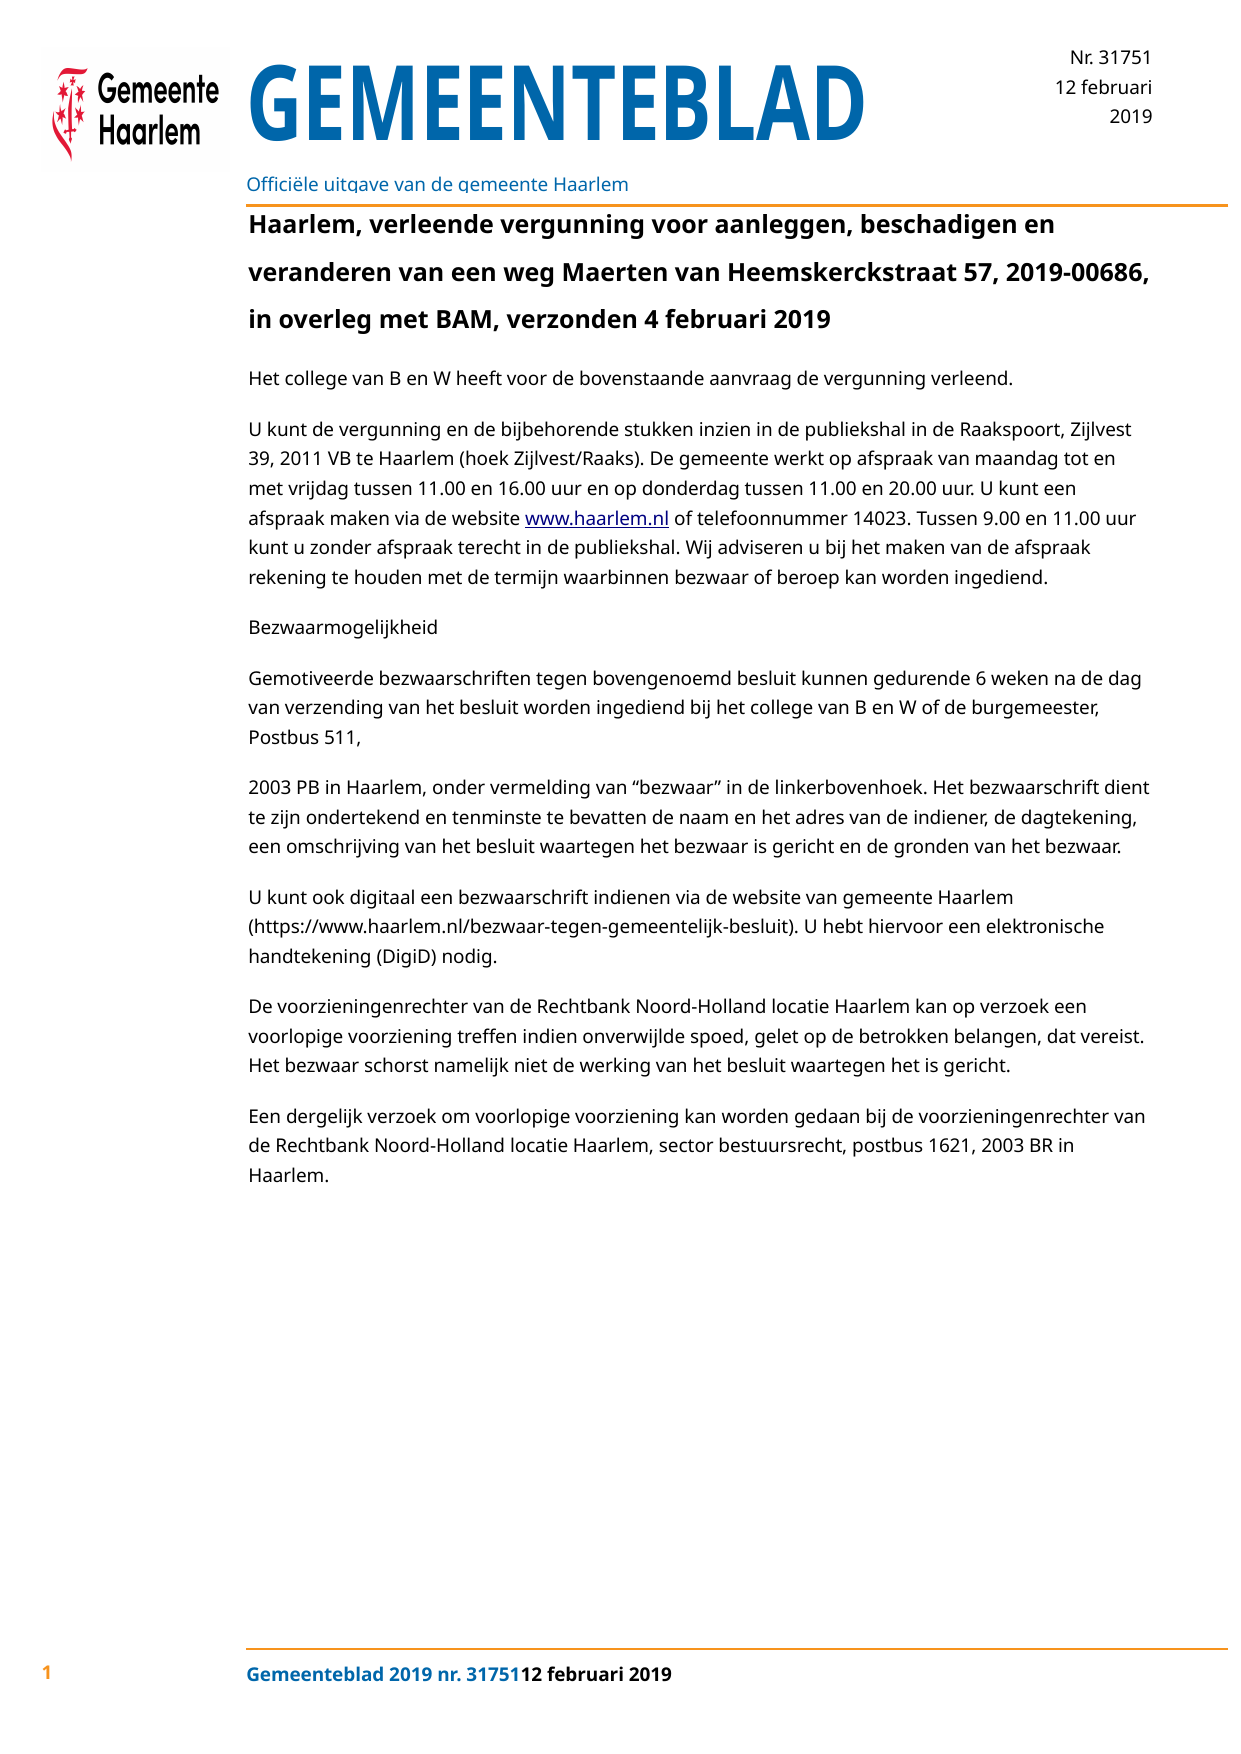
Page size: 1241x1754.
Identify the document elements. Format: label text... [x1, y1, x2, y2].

picture [41, 47, 231, 172]
text U kunt ook digitaal een bezwaarschrift indienen via de website van gemeente Haarlem (https://www.haarlem.nl/bezwaar-tegen-gemeentelijk-besluit). U hebt hiervoor een elektronische handtekening (DigiD) nodig. [248, 884, 1152, 969]
text U kunt de vergunning en de bijbehorende stukken inzien in de publiekshal in de Raakspoort, Zijlvest 39, 2011 VB te Haarlem (hoek Zijlvest/Raaks). De gemeente werkt op afspraak van maandag tot en met vrijdag tussen 11.00 en 16.00 uur en op donderdag tussen 11.00 en 20.00 uur. U kunt een afspraak maken via de website www.haarlem.nl of telefoonnummer 14023. Tussen 9.00 en 11.00 uur kunt u zonder afspraak terecht in de publiekshal. Wij adviseren u bij het maken van de afspraak rekening te houden met de termijn waarbinnen bezwaar of beroep kan worden ingediend. [248, 416, 1152, 589]
text Gemotiveerde bezwaarschriften tegen bovengenoemd besluit kunnen gedurende 6 weken na de dag van verzending van het besluit worden ingediend bij het college van B en W of de burgemeester, Postbus 511, [248, 665, 1152, 749]
text Haarlem, verleende vergunning voor aanleggen, beschadigen en veranderen van een weg Maerten van Heemskerckstraat 57, 2019-00686, in overleg met BAM, verzonden 4 februari 2019 [248, 207, 1152, 336]
text Het college van B en W heeft voor de bovenstaande aanvraag de vergunning verleend. [248, 366, 1152, 391]
text Bezwaarmogelijkheid [248, 614, 1152, 640]
text 2003 PB in Haarlem, onder vermelding van “bezwaar” in de linkerbovenhoek. Het bezwaarschrift dient te zijn ondertekend en tenminste te bevatten de naam en het adres van de indiener, de dagtekening, een omschrijving van het besluit waartegen het bezwaar is gericht en de gronden van het bezwaar. [248, 774, 1152, 859]
text De voorzieningenrechter van de Rechtbank Noord-Holland locatie Haarlem kan op verzoek een voorlopige voorziening treffen indien onverwijlde spoed, gelet op de betrokken belangen, dat vereist. Het bezwaar schorst namelijk niet de werking van het besluit waartegen het is gericht. [248, 993, 1152, 1078]
text Een dergelijk verzoek om voorlopige voorziening kan worden gedaan bij de voorzieningenrechter van de Rechtbank Noord-Holland locatie Haarlem, sector bestuursrecht, postbus 1621, 2003 BR in Haarlem. [248, 1103, 1152, 1188]
